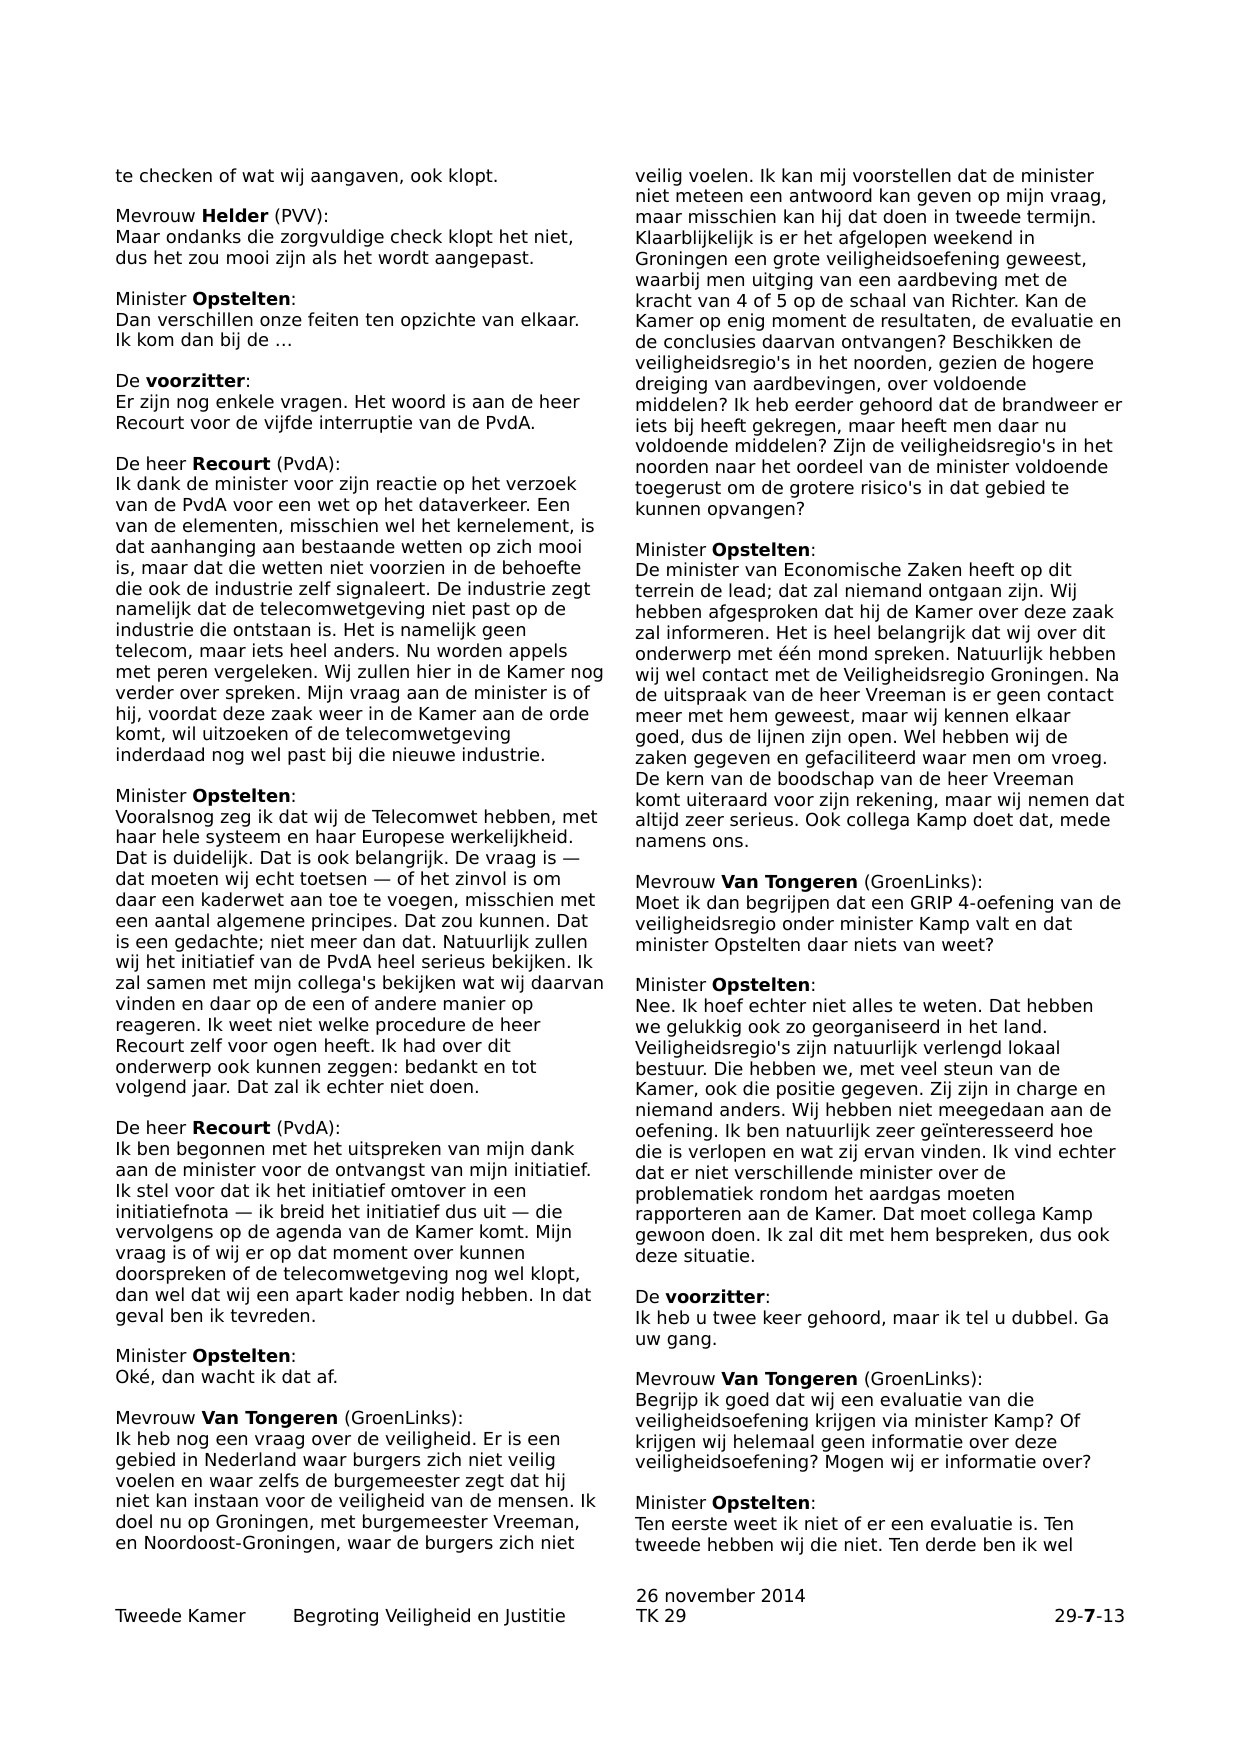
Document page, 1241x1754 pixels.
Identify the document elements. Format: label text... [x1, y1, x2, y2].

text De minister van Economische Zaken heeft op dit terrein de lead; dat zal niemand ontgaan zijn. Wij hebben afgesproken dat hij de Kamer over deze zaak zal informeren. Het is heel belangrijk dat wij over dit onderwerp met één mond spreken. Natuurlijk hebben wij wel contact met de Veiligheidsregio Groningen. Na de uitspraak van de heer Vreeman is er geen contact meer met hem geweest, maar wij kennen elkaar goed, dus de lijnen zijn open. Wel hebben wij de zaken gegeven en gefaciliteerd waar men om vroeg. De kern van de boodschap van de heer Vreeman komt uiteraard voor zijn rekening, maar wij nemen dat altijd zeer serieus. Ook collega Kamp doet dat, mede namens ons. [635, 560, 1125, 852]
text Vooralsnog zeg ik dat wij de Telecomwet hebben, met haar hele systeem en haar Europese werkelijkheid. Dat is duidelijk. Dat is ook belangrijk. De vraag is — dat moeten wij echt toetsen — of het zinvol is om daar een kaderwet aan toe te voegen, misschien met een aantal algemene principes. Dat zou kunnen. Dat is een gedachte; niet meer dan dat. Natuurlijk zullen wij het initiatief van de PvdA heel serieus bekijken. Ik zal samen met mijn collega's bekijken wat wij daarvan vinden en daar op de een of andere manier op reageren. Ik weet niet welke procedure de heer Recourt zelf voor ogen heeft. Ik had over dit onderwerp ook kunnen zeggen: bedankt en tot volgend jaar. Dat zal ik echter niet doen. [115, 806, 605, 1098]
text Moet ik dan begrijpen dat een GRIP 4-oefening van de veiligheidsregio onder minister Kamp valt en dat minister Opstelten daar niets van weet? [635, 893, 1125, 955]
text Minister Opstelten: [635, 539, 1125, 560]
text De voorzitter: [635, 1287, 1125, 1307]
text Ik heb nog een vraag over de veiligheid. Er is een gebied in Nederland waar burgers zich niet veilig voelen en waar zelfs de burgemeester zegt dat hij niet kan instaan voor de veiligheid van de mensen. Ik doel nu op Groningen, met burgemeester Vreeman, en Noordoost-Groningen, waar de burgers zich niet [115, 1429, 605, 1554]
text Dan verschillen onze feiten ten opzichte van elkaar. [115, 309, 605, 330]
text De heer Recourt (PvdA): [115, 453, 605, 474]
text Minister Opstelten: [635, 1493, 1125, 1514]
text Ik dank de minister voor zijn reactie op het verzoek van de PvdA voor een wet op het dataverkeer. Een van de elementen, misschien wel het kernelement, is dat aanhanging aan bestaande wetten op zich mooi is, maar dat die wetten niet voorzien in de behoefte die ook de industrie zelf signaleert. De industrie zegt namelijk dat de telecomwetgeving niet past op de industrie die ontstaan is. Het is namelijk geen telecom, maar iets heel anders. Nu worden appels met peren vergeleken. Wij zullen hier in de Kamer nog verder over spreken. Mijn vraag aan de minister is of hij, voordat deze zaak weer in de Kamer aan de orde komt, wil uitzoeken of de telecomwetgeving inderdaad nog wel past bij die nieuwe industrie. [115, 474, 605, 766]
text veilig voelen. Ik kan mij voorstellen dat de minister niet meteen een antwoord kan geven op mijn vraag, maar misschien kan hij dat doen in tweede termijn. Klaarblijkelijk is er het afgelopen weekend in Groningen een grote veiligheidsoefening geweest, waarbij men uitging van een aardbeving met de kracht van 4 of 5 op de schaal van Richter. Kan de Kamer op enig moment de resultaten, de evaluatie en de conclusies daarvan ontvangen? Beschikken de veiligheidsregio's in het noorden, gezien de hogere dreiging van aardbevingen, over voldoende middelen? Ik heb eerder gehoord dat de brandweer er iets bij heeft gekregen, maar heeft men daar nu voldoende middelen? Zijn de veiligheidsregio's in het noorden naar het oordeel van de minister voldoende toegerust om de grotere risico's in dat gebied te kunnen opvangen? [635, 165, 1125, 519]
text Minister Opstelten: [115, 786, 605, 806]
text Mevrouw Van Tongeren (GroenLinks): [115, 1408, 605, 1429]
text Maar ondanks die zorgvuldige check klopt het niet, dus het zou mooi zijn als het wordt aangepast. [115, 227, 605, 268]
text Ik kom dan bij de … [115, 330, 605, 351]
text Minister Opstelten: [115, 288, 605, 309]
text Er zijn nog enkele vragen. Het woord is aan de heer Recourt voor de vijfde interruptie van de PvdA. [115, 392, 605, 433]
text Mevrouw Helder (PVV): [115, 206, 605, 227]
text te checken of wat wij aangaven, ook klopt. [115, 165, 605, 186]
text Mevrouw Van Tongeren (GroenLinks): [635, 1369, 1125, 1390]
text De heer Recourt (PvdA): [115, 1118, 605, 1139]
text Minister Opstelten: [635, 975, 1125, 996]
text Ten eerste weet ik niet of er een evaluatie is. Ten tweede hebben wij die niet. Ten derde ben ik wel [635, 1514, 1125, 1556]
text Nee. Ik hoef echter niet alles te weten. Dat hebben we gelukkig ook zo georganiseerd in het land. Veiligheidsregio's zijn natuurlijk verlengd lokaal bestuur. Die hebben we, met veel steun van de Kamer, ook die positie gegeven. Zij zijn in charge en niemand anders. Wij hebben niet meegedaan aan de oefening. Ik ben natuurlijk zeer geïnteresseerd hoe die is verlopen en wat zij ervan vinden. Ik vind echter dat er niet verschillende minister over de problematiek rondom het aardgas moeten rapporteren aan de Kamer. Dat moet collega Kamp gewoon doen. Ik zal dit met hem bespreken, dus ook deze situatie. [635, 996, 1125, 1267]
text Oké, dan wacht ik dat af. [115, 1367, 605, 1388]
text Ik heb u twee keer gehoord, maar ik tel u dubbel. Ga uw gang. [635, 1307, 1125, 1349]
text Begrijp ik goed dat wij een evaluatie van die veiligheidsoefening krijgen via minister Kamp? Of krijgen wij helemaal geen informatie over deze veiligheidsoefening? Mogen wij er informatie over? [635, 1390, 1125, 1473]
text Mevrouw Van Tongeren (GroenLinks): [635, 872, 1125, 893]
text De voorzitter: [115, 371, 605, 392]
text Ik ben begonnen met het uitspreken van mijn dank aan de minister voor de ontvangst van mijn initiatief. Ik stel voor dat ik het initiatief omtover in een initiatiefnota — ik breid het initiatief dus uit — die vervolgens op de agenda van de Kamer komt. Mijn vraag is of wij er op dat moment over kunnen doorspreken of de telecomwetgeving nog wel klopt, dan wel dat wij een apart kader nodig hebben. In dat geval ben ik tevreden. [115, 1139, 605, 1326]
text Minister Opstelten: [115, 1346, 605, 1367]
